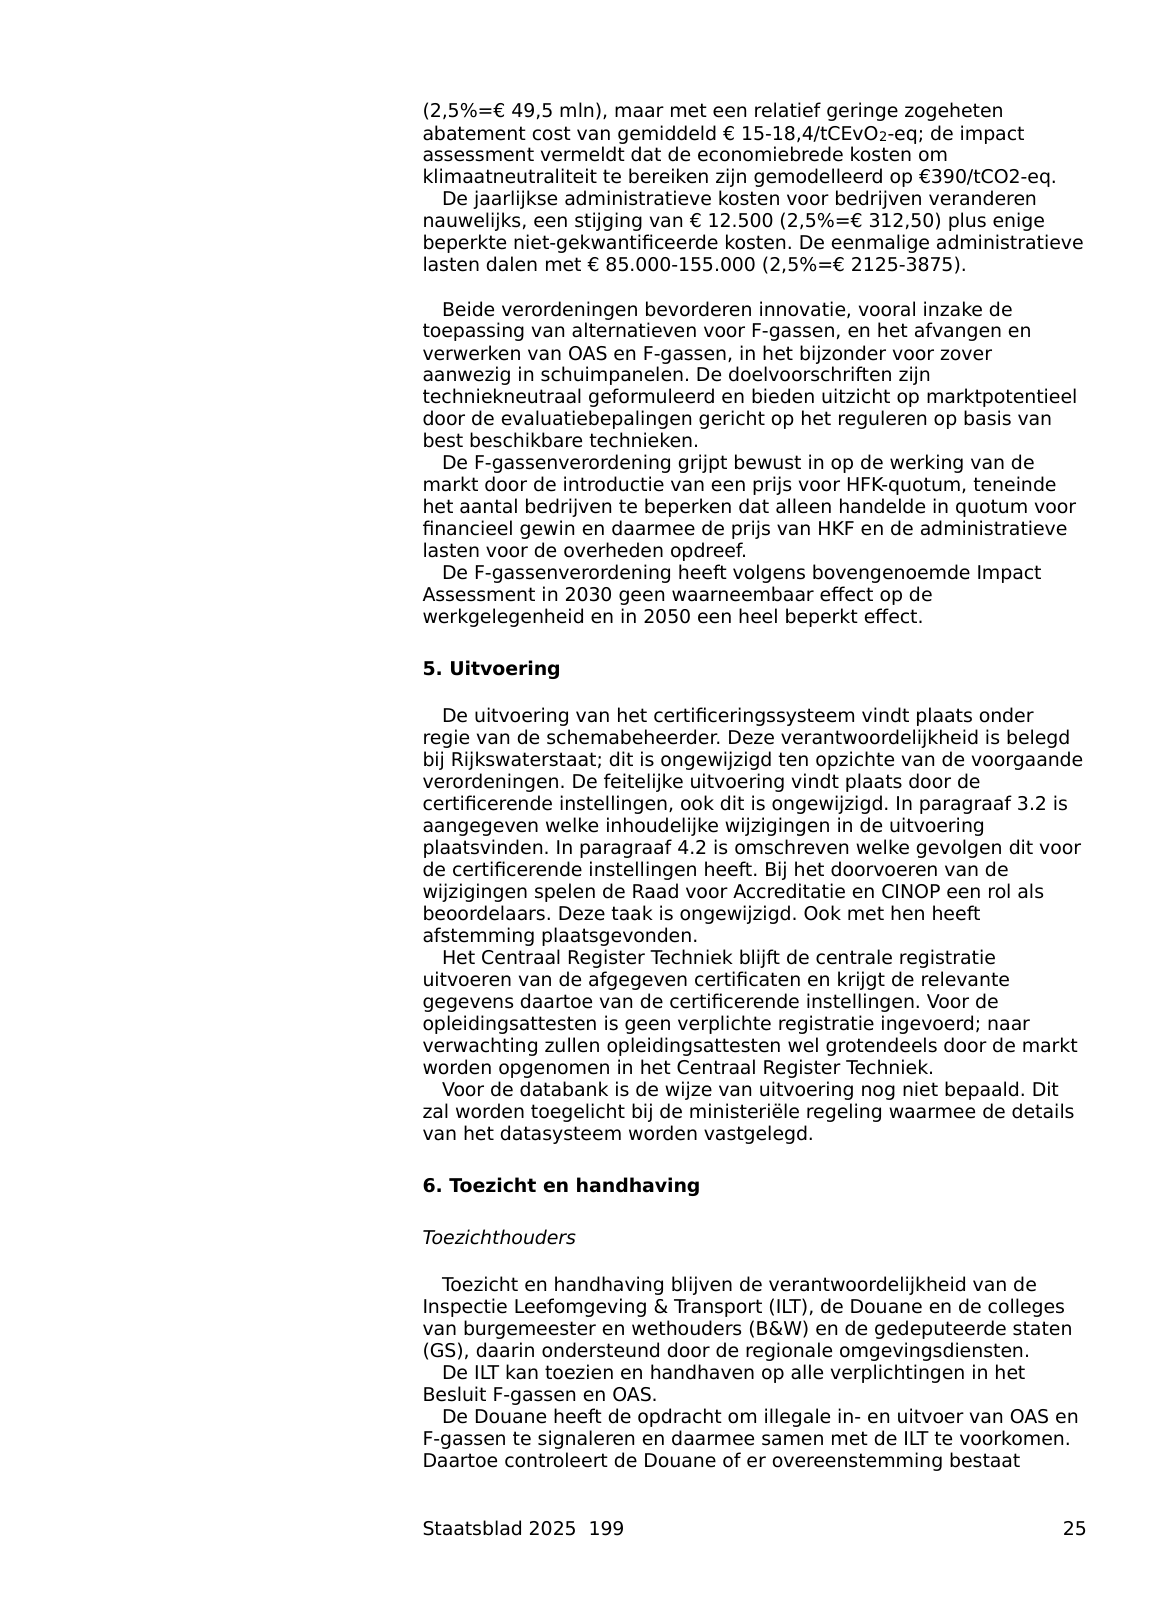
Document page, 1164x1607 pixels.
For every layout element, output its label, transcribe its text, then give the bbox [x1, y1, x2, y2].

text De jaarlijkse administratieve kosten voor bedrijven veranderen nauwelijks, een stijging van € 12.500 (2,5%=€ 312,50) plus enige beperkte niet-gekwantificeerde kosten. De eenmalige administratieve lasten dalen met € 85.000-155.000 (2,5%=€ 2125-3875). [422, 188, 1087, 276]
subtitle 5. Uitvoering [422, 658, 1087, 680]
text Het Centraal Register Techniek blijft de centrale registratie uitvoeren van de afgegeven certificaten en krijgt de relevante gegevens daartoe van de certificerende instellingen. Voor de opleidingsattesten is geen verplichte registratie ingevoerd; naar verwachting zullen opleidingsattesten wel grotendeels door de markt worden opgenomen in het Centraal Register Techniek. [422, 947, 1087, 1079]
text De Douane heeft de opdracht om illegale in- en uitvoer van OAS en F-gassen te signaleren en daarmee samen met de ILT te voorkomen. Daartoe controleert de Douane of er overeenstemming bestaat [422, 1406, 1087, 1471]
text De uitvoering van het certificeringssysteem vindt plaats onder regie van de schemabeheerder. Deze verantwoordelijkheid is belegd bij Rijkswaterstaat; dit is ongewijzigd ten opzichte van de voorgaande verordeningen. De feitelijke uitvoering vindt plaats door de certificerende instellingen, ook dit is ongewijzigd. In paragraaf 3.2 is aangegeven welke inhoudelijke wijzigingen in de uitvoering plaatsvinden. In paragraaf 4.2 is omschreven welke gevolgen dit voor de certificerende instellingen heeft. Bij het doorvoeren van de wijzigingen spelen de Raad voor Accreditatie en CINOP een rol als beoordelaars. Deze taak is ongewijzigd. Ook met hen heeft afstemming plaatsgevonden. [422, 705, 1087, 947]
subtitle 6. Toezicht en handhaving [422, 1175, 1087, 1197]
text Voor de databank is de wijze van uitvoering nog niet bepaald. Dit zal worden toegelicht bij de ministeriële regeling waarmee de details van het datasysteem worden vastgelegd. [422, 1079, 1087, 1145]
text De F-gassenverordening heeft volgens bovengenoemde Impact Assessment in 2030 geen waarneembaar effect op de werkgelegenheid en in 2050 een heel beperkt effect. [422, 562, 1087, 628]
subtitle Toezichthouders [422, 1227, 1087, 1249]
text Beide verordeningen bevorderen innovatie, vooral inzake de toepassing van alternatieven voor F-gassen, en het afvangen en verwerken van OAS en F-gassen, in het bijzonder voor zover aanwezig in schuimpanelen. De doelvoorschriften zijn techniekneutraal geformuleerd en bieden uitzicht op marktpotentieel door de evaluatiebepalingen gericht op het reguleren op basis van best beschikbare technieken. [422, 298, 1087, 452]
text De ILT kan toezien en handhaven op alle verplichtingen in het Besluit F-gassen en OAS. [422, 1362, 1087, 1406]
text (2,5%=€ 49,5 mln), maar met een relatief geringe zogeheten abatement cost van gemiddeld € 15-18,4/tCEvO2-eq; de impact assessment vermeldt dat de economiebrede kosten om klimaatneutraliteit te bereiken zijn gemodelleerd op €390/tCO2-eq. [422, 100, 1087, 188]
text De F-gassenverordening grijpt bewust in op de werking van de markt door de introductie van een prijs voor HFK-quotum, teneinde het aantal bedrijven te beperken dat alleen handelde in quotum voor financieel gewin en daarmee de prijs van HKF en de administratieve lasten voor de overheden opdreef. [422, 452, 1087, 562]
text Toezicht en handhaving blijven de verantwoordelijkheid van de Inspectie Leefomgeving & Transport (ILT), de Douane en de colleges van burgemeester en wethouders (B&W) en de gedeputeerde staten (GS), daarin ondersteund door de regionale omgevingsdiensten. [422, 1274, 1087, 1362]
